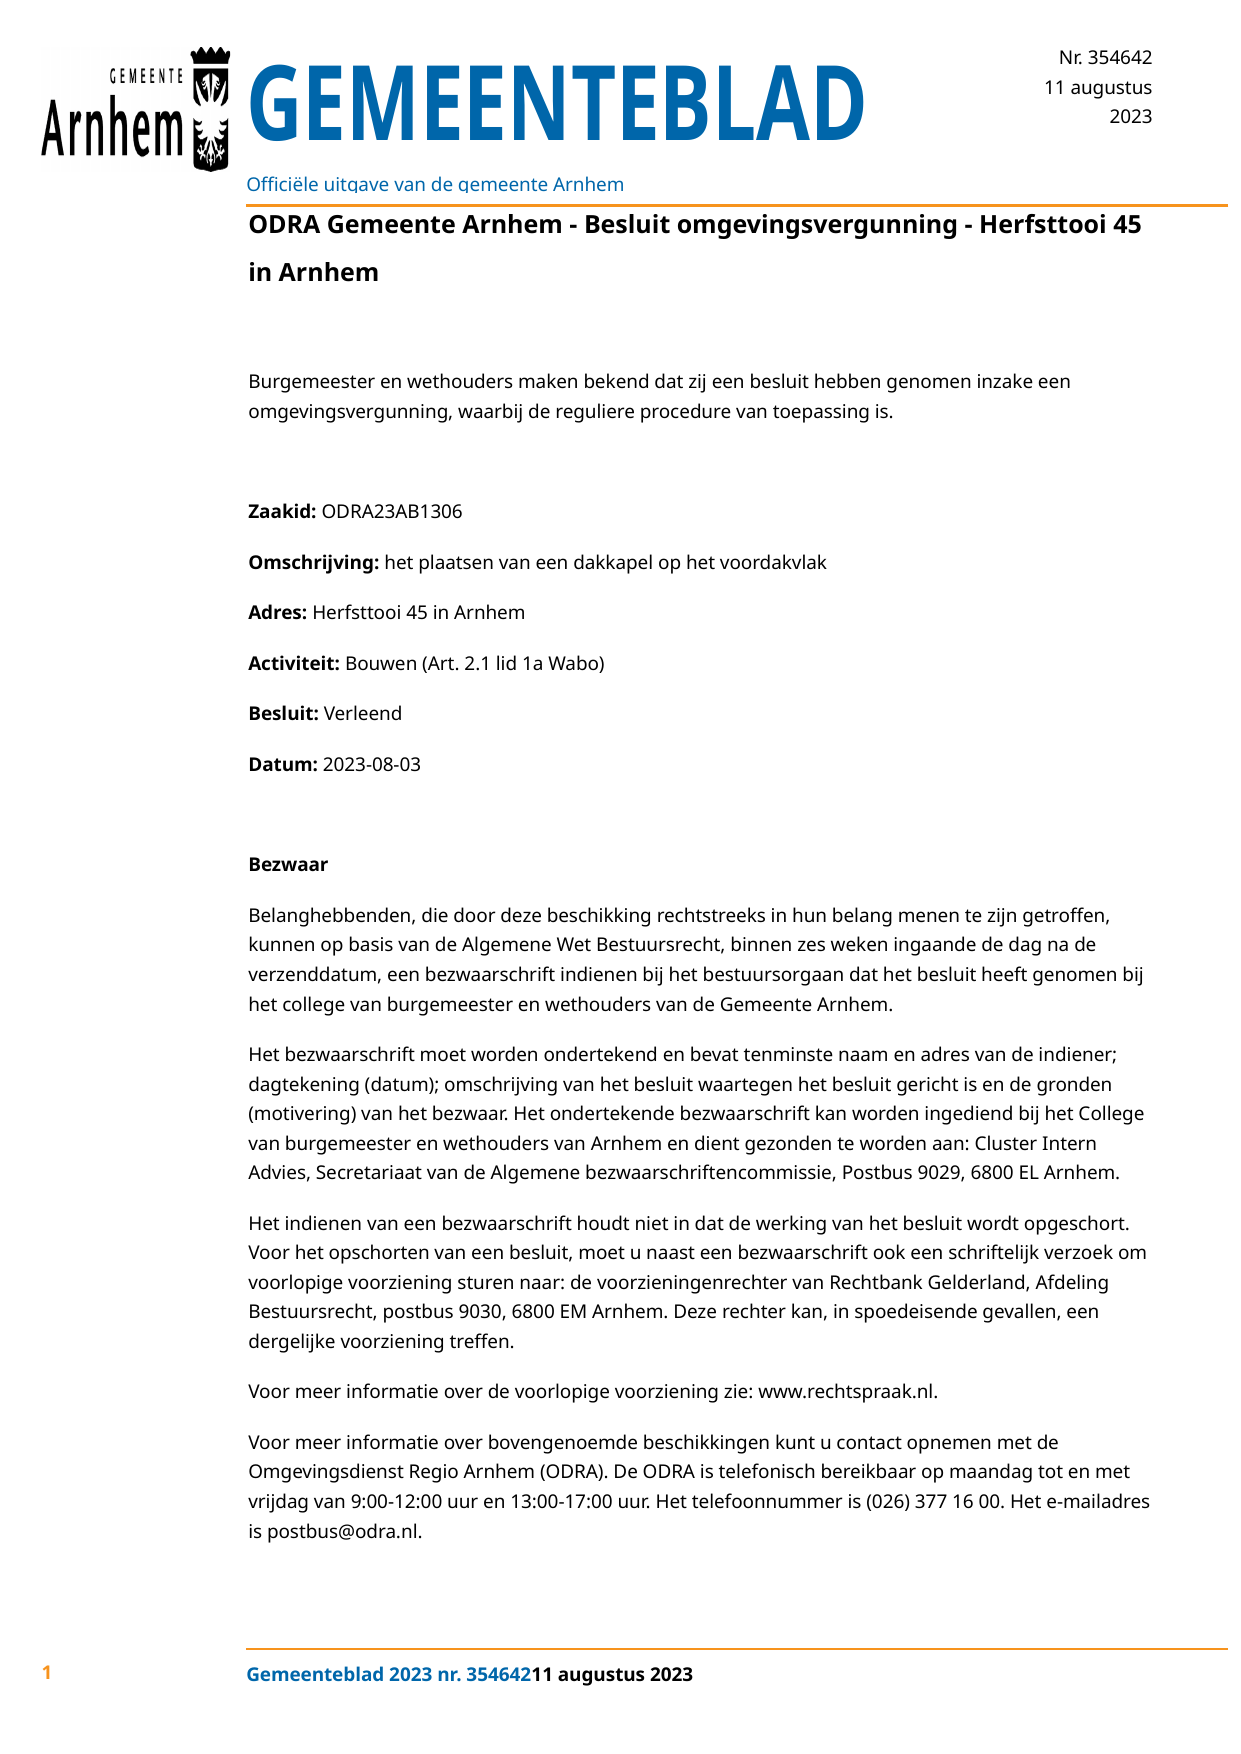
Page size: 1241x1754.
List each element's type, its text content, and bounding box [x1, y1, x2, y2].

text Activiteit: Bouwen (Art. 2.1 lid 1a Wabo) [248, 650, 1152, 676]
text Burgemeester en wethouders maken bekend dat zij een besluit hebben genomen inzake een omgevingsvergunning, waarbij de reguliere procedure van toepassing is. [248, 368, 1152, 424]
text ODRA Gemeente Arnhem - Besluit omgevingsvergunning - Herfsttooi 45 in Arnhem [248, 207, 1152, 288]
text Het indienen van een bezwaarschrift houdt niet in dat de werking van het besluit wordt opgeschort. Voor het opschorten van een besluit, moet u naast een bezwaarschrift ook een schriftelijk verzoek om voorlopige voorziening sturen naar: de voorzieningenrechter van Rechtbank Gelderland, Afdeling Bestuursrecht, postbus 9030, 6800 EM Arnhem. Deze rechter kan, in spoedeisende gevallen, een dergelijke voorziening treffen. [248, 1210, 1152, 1354]
text Omschrijving: het plaatsen van een dakkapel op het voordakvlak [248, 549, 1152, 575]
text Adres: Herfsttooi 45 in Arnhem [248, 599, 1152, 625]
picture [41, 47, 231, 172]
text Voor meer informatie over de voorlopige voorziening zie: www.rechtspraak.nl. [248, 1379, 1152, 1404]
text Besluit: Verleend [248, 700, 1152, 726]
text Zaakid: ODRA23AB1306 [248, 499, 1152, 524]
text Datum: 2023-08-03 [248, 751, 1152, 777]
text Voor meer informatie over bovengenoemde beschikkingen kunt u contact opnemen met de Omgevingsdienst Regio Arnhem (ODRA). De ODRA is telefonisch bereikbaar op maandag tot en met vrijdag van 9:00-12:00 uur en 13:00-17:00 uur. Het telefoonnummer is (026) 377 16 00. Het e-mailadres is postbus@odra.nl. [248, 1429, 1152, 1544]
text Belanghebbenden, die door deze beschikking rechtstreeks in hun belang menen te zijn getroffen, kunnen op basis van de Algemene Wet Bestuursrecht, binnen zes weken ingaande de dag na de verzenddatum, een bezwaarschrift indienen bij het bestuursorgaan dat het besluit heeft genomen bij het college van burgemeester en wethouders van de Gemeente Arnhem. [248, 902, 1152, 1017]
text Het bezwaarschrift moet worden ondertekend en bevat tenminste naam en adres van de indiener; dagtekening (datum); omschrijving van het besluit waartegen het besluit gericht is en de gronden (motivering) van het bezwaar. Het ondertekende bezwaarschrift kan worden ingediend bij het College van burgemeester en wethouders van Arnhem en dient gezonden te worden aan: Cluster Intern Advies, Secretariaat van de Algemene bezwaarschriftencommissie, Postbus 9029, 6800 EL Arnhem. [248, 1041, 1152, 1185]
text Bezwaar [248, 852, 1152, 877]
